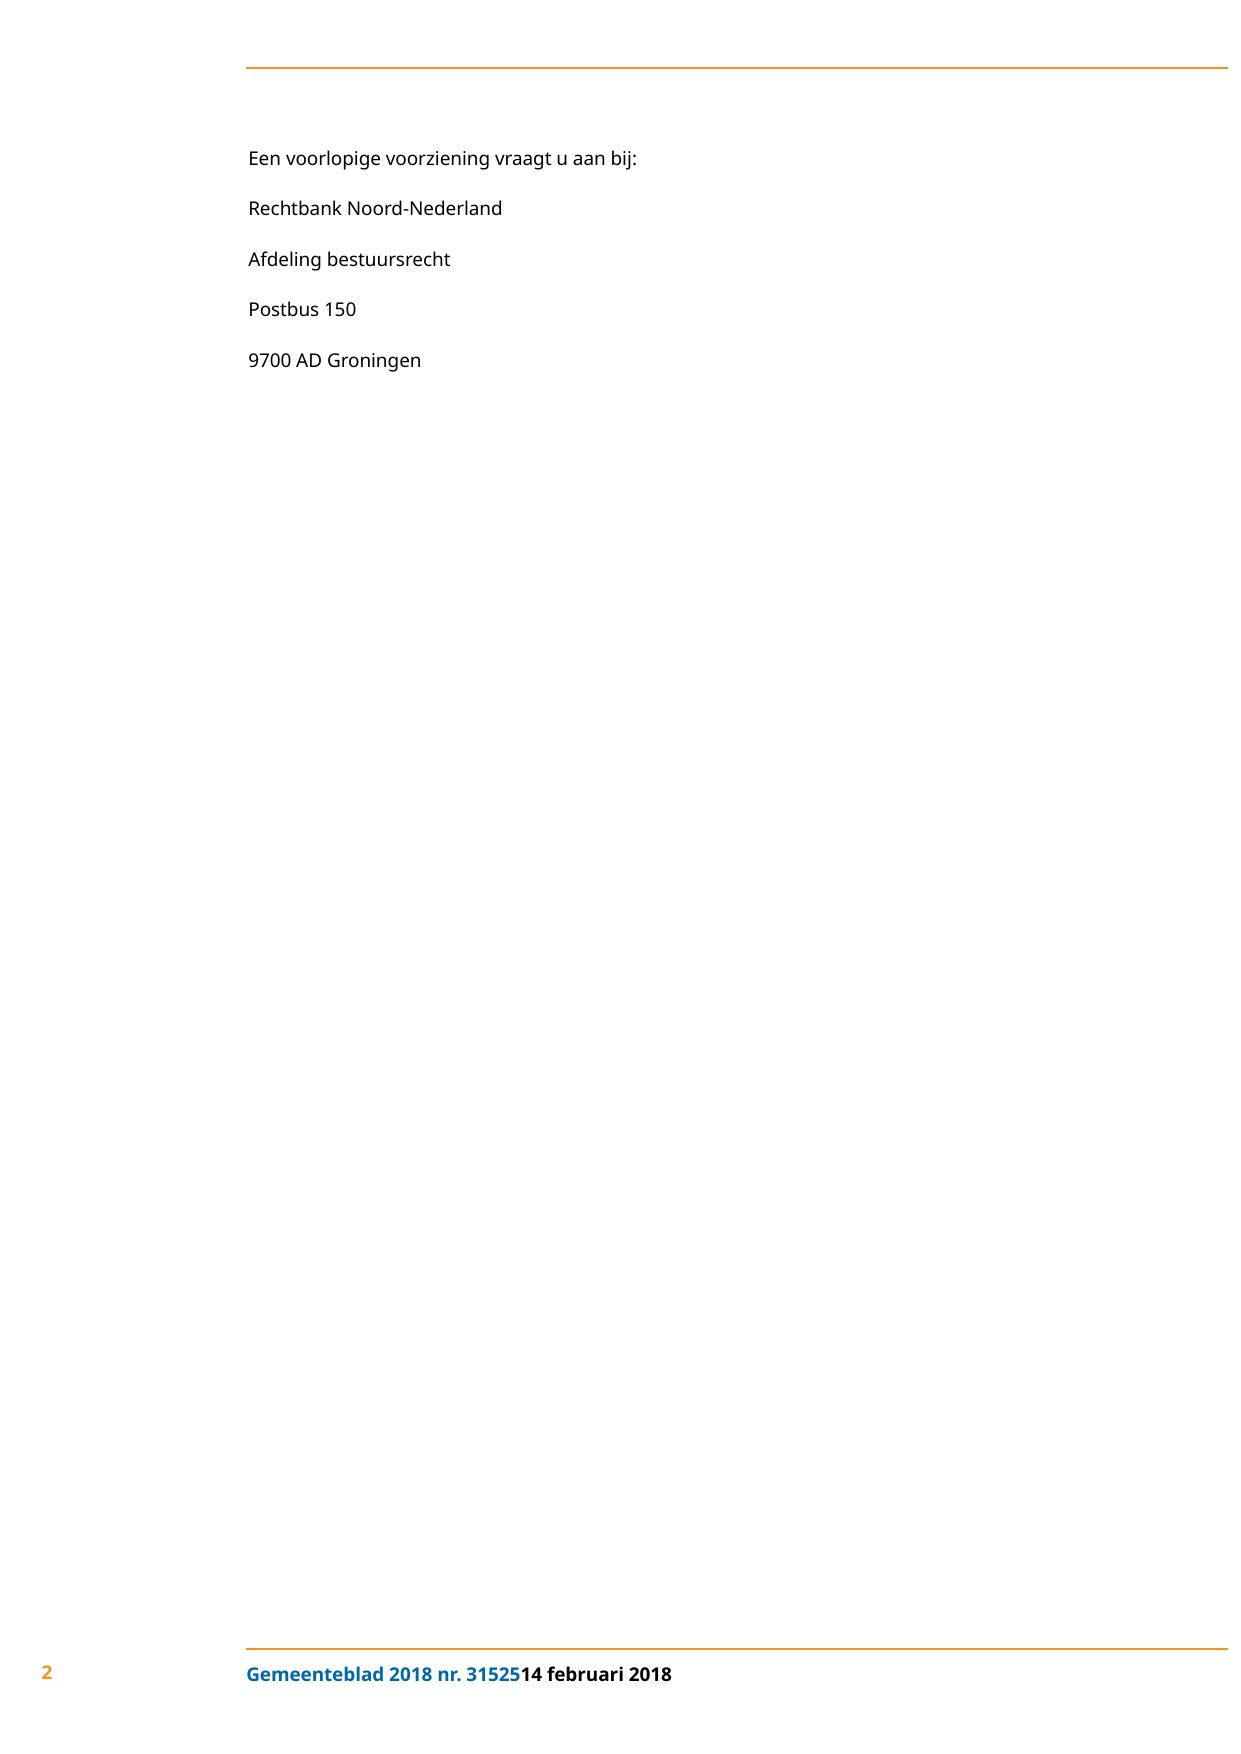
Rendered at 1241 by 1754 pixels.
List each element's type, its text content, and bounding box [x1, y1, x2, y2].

text 9700 AD Groningen [248, 347, 1152, 373]
text Afdeling bestuursrecht [248, 246, 1152, 272]
text Een voorlopige voorziening vraagt u aan bij: [248, 145, 1152, 171]
text Postbus 150 [248, 296, 1152, 322]
picture [41, 47, 231, 172]
text Rechtbank Noord-Nederland [248, 196, 1152, 221]
